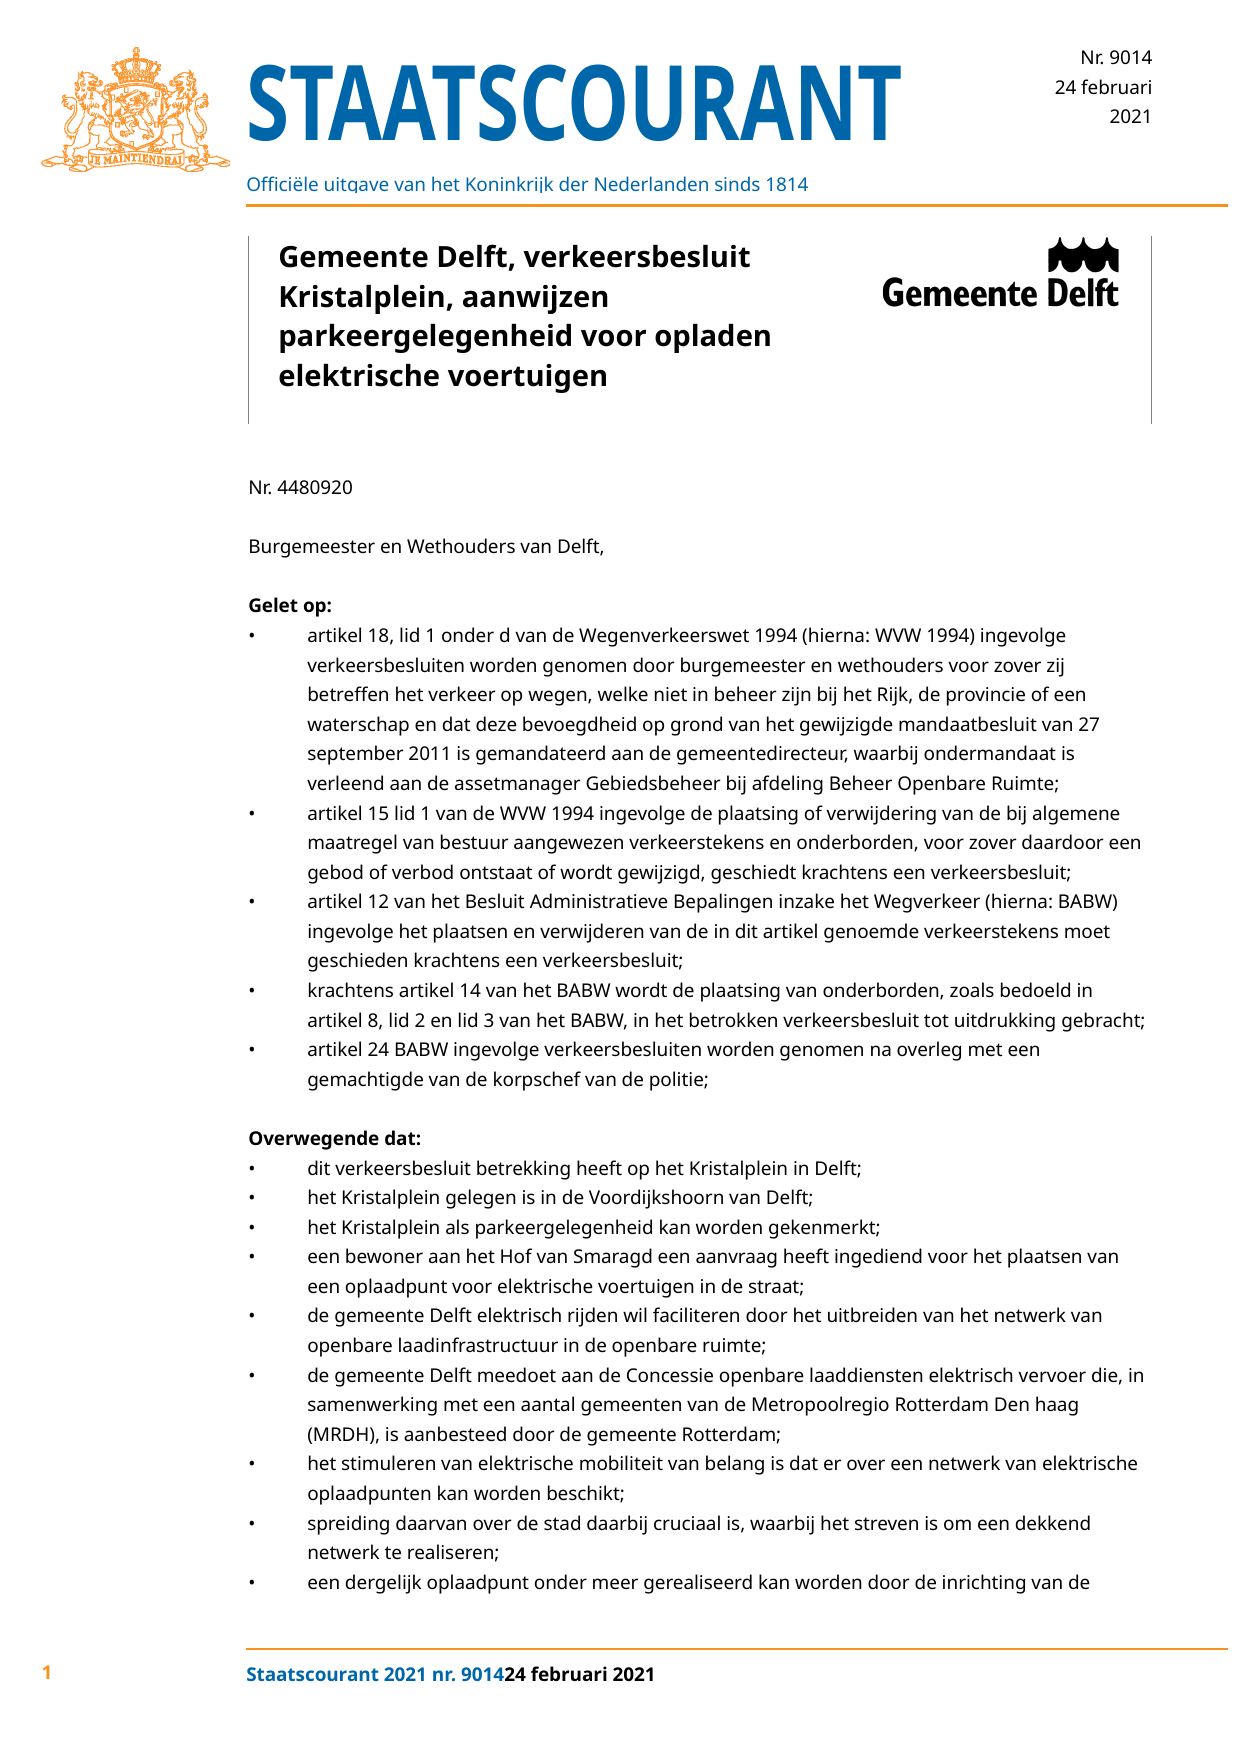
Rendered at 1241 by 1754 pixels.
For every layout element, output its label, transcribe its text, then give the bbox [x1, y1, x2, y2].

list een dergelijk oplaadpunt onder meer gerealiseerd kan worden door de inrichting van de [248, 1569, 1152, 1595]
list het stimuleren van elektrische mobiliteit van belang is dat er over een netwerk van elektrische oplaadpunten kan worden beschikt; [248, 1451, 1152, 1506]
list dit verkeersbesluit betrekking heeft op het Kristalplein in Delft; [248, 1155, 1152, 1181]
list een bewoner aan het Hof van Smaragd een aanvraag heeft ingediend voor het plaatsen van een oplaadpunt voor elektrische voertuigen in de straat; [248, 1243, 1152, 1299]
list artikel 24 BABW ingevolge verkeersbesluiten worden genomen na overleg met een gemachtigde van de korpschef van de politie; [248, 1036, 1152, 1092]
list artikel 12 van het Besluit Administratieve Bepalingen inzake het Wegverkeer (hierna: BABW) ingevolge het plaatsen en verwijderen van de in dit artikel genoemde verkeerstekens moet geschieden krachtens een verkeersbesluit; [248, 888, 1152, 973]
list krachtens artikel 14 van het BABW wordt de plaatsing van onderborden, zoals bedoeld in artikel 8, lid 2 en lid 3 van het BABW, in het betrokken verkeersbesluit tot uitdrukking gebracht; [248, 977, 1152, 1033]
text Overwegende dat: [248, 1125, 1152, 1151]
list het Kristalplein gelegen is in de Voordijkshoorn van Delft; [248, 1184, 1152, 1210]
list artikel 18, lid 1 onder d van de Wegenverkeerswet 1994 (hierna: WVW 1994) ingevolge verkeersbesluiten worden genomen door burgemeester en wethouders voor zover zij betreffen het verkeer op wegen, welke niet in beheer zijn bij het Rijk, de provincie of een waterschap en dat deze bevoegdheid op grond van het gewijzigde mandaatbesluit van 27 september 2011 is gemandateerd aan de gemeentedirecteur, waarbij ondermandaat is verleend aan de assetmanager Gebiedsbeheer bij afdeling Beheer Openbare Ruimte; [248, 622, 1152, 796]
table_header [850, 236, 1151, 424]
picture [882, 236, 1119, 309]
text Gelet op: [248, 593, 1152, 618]
picture [41, 47, 231, 172]
list artikel 15 lid 1 van de WVW 1994 ingevolge de plaatsing of verwijdering van de bij algemene maatregel van bestuur aangewezen verkeerstekens en onderborden, voor zover daardoor een gebod of verbod ontstaat of wordt gewijzigd, geschiedt krachtens een verkeersbesluit; [248, 800, 1152, 885]
table_header Gemeente Delft, verkeersbesluit Kristalplein, aanwijzen parkeergelegenheid voor opladen elektrische voertuigen [249, 236, 850, 424]
list de gemeente Delft elektrisch rijden wil faciliteren door het uitbreiden van het netwerk van openbare laadinfrastructuur in de openbare ruimte; [248, 1303, 1152, 1358]
list spreiding daarvan over de stad daarbij cruciaal is, waarbij het streven is om een dekkend netwerk te realiseren; [248, 1510, 1152, 1565]
text Burgemeester en Wethouders van Delft, [248, 533, 1152, 559]
text Nr. 4480920 [248, 474, 1152, 500]
list het Kristalplein als parkeergelegenheid kan worden gekenmerkt; [248, 1214, 1152, 1240]
list de gemeente Delft meedoet aan de Concessie openbare laaddiensten elektrisch vervoer die, in samenwerking met een aantal gemeenten van de Metropoolregio Rotterdam Den haag (MRDH), is aanbesteed door de gemeente Rotterdam; [248, 1362, 1152, 1447]
